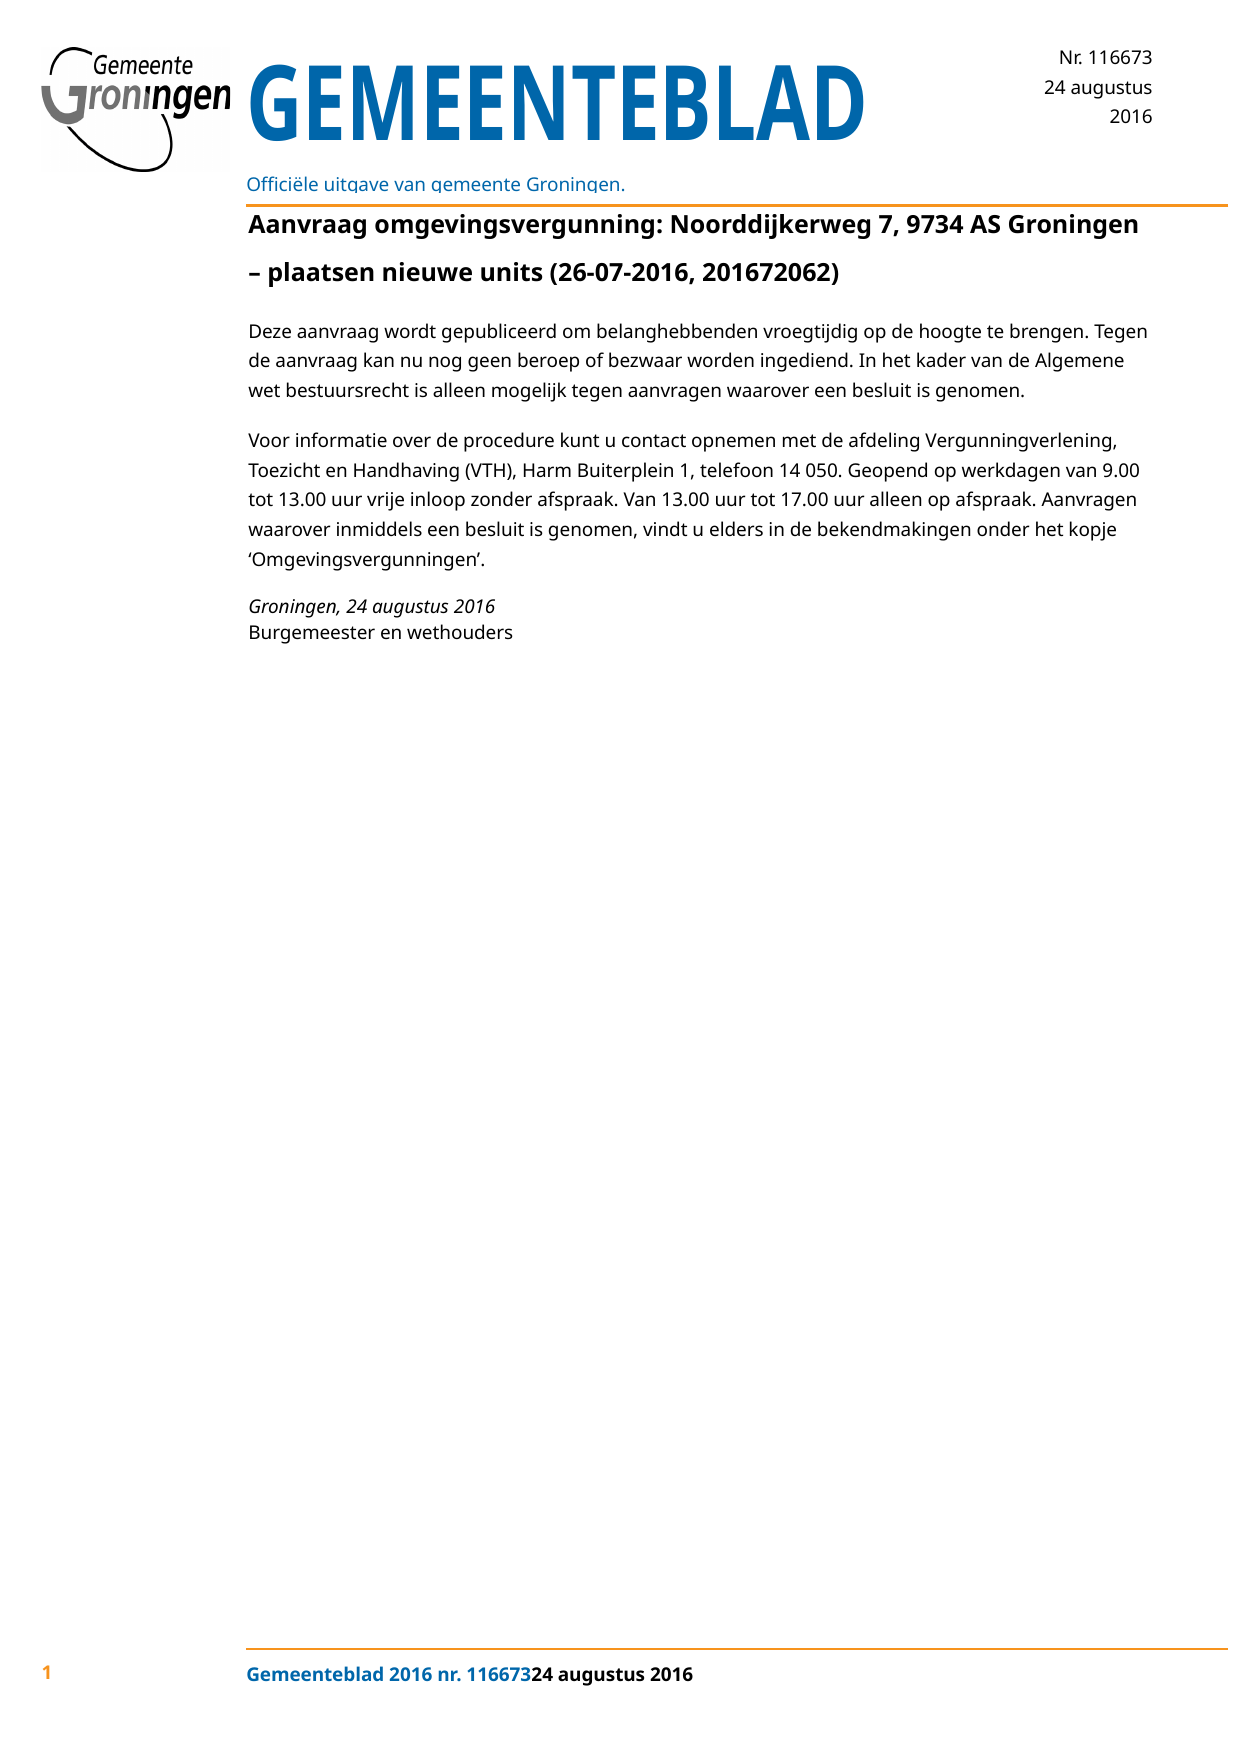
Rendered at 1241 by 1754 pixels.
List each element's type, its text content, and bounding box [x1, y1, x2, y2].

text Voor informatie over de procedure kunt u contact opnemen met de afdeling Vergunningverlening, Toezicht en Handhaving (VTH), Harm Buiterplein 1, telefoon 14 050. Geopend op werkdagen van 9.00 tot 13.00 uur vrije inloop zonder afspraak. Van 13.00 uur tot 17.00 uur alleen op afspraak. Aanvragen waarover inmiddels een besluit is genomen, vindt u elders in de bekendmakingen onder het kopje ‘Omgevingsvergunningen’. [248, 427, 1152, 572]
picture [41, 47, 231, 172]
text Burgemeester en wethouders [248, 619, 1152, 645]
text Deze aanvraag wordt gepubliceerd om belanghebbenden vroegtijdig op de hoogte te brengen. Tegen de aanvraag kan nu nog geen beroep of bezwaar worden ingediend. In het kader van de Algemene wet bestuursrecht is alleen mogelijk tegen aanvragen waarover een besluit is genomen. [248, 318, 1152, 403]
text Groningen, 24 augustus 2016 [248, 594, 1152, 619]
text Aanvraag omgevingsvergunning: Noorddijkerweg 7, 9734 AS Groningen – plaatsen nieuwe units (26-07-2016, 201672062) [248, 207, 1152, 288]
